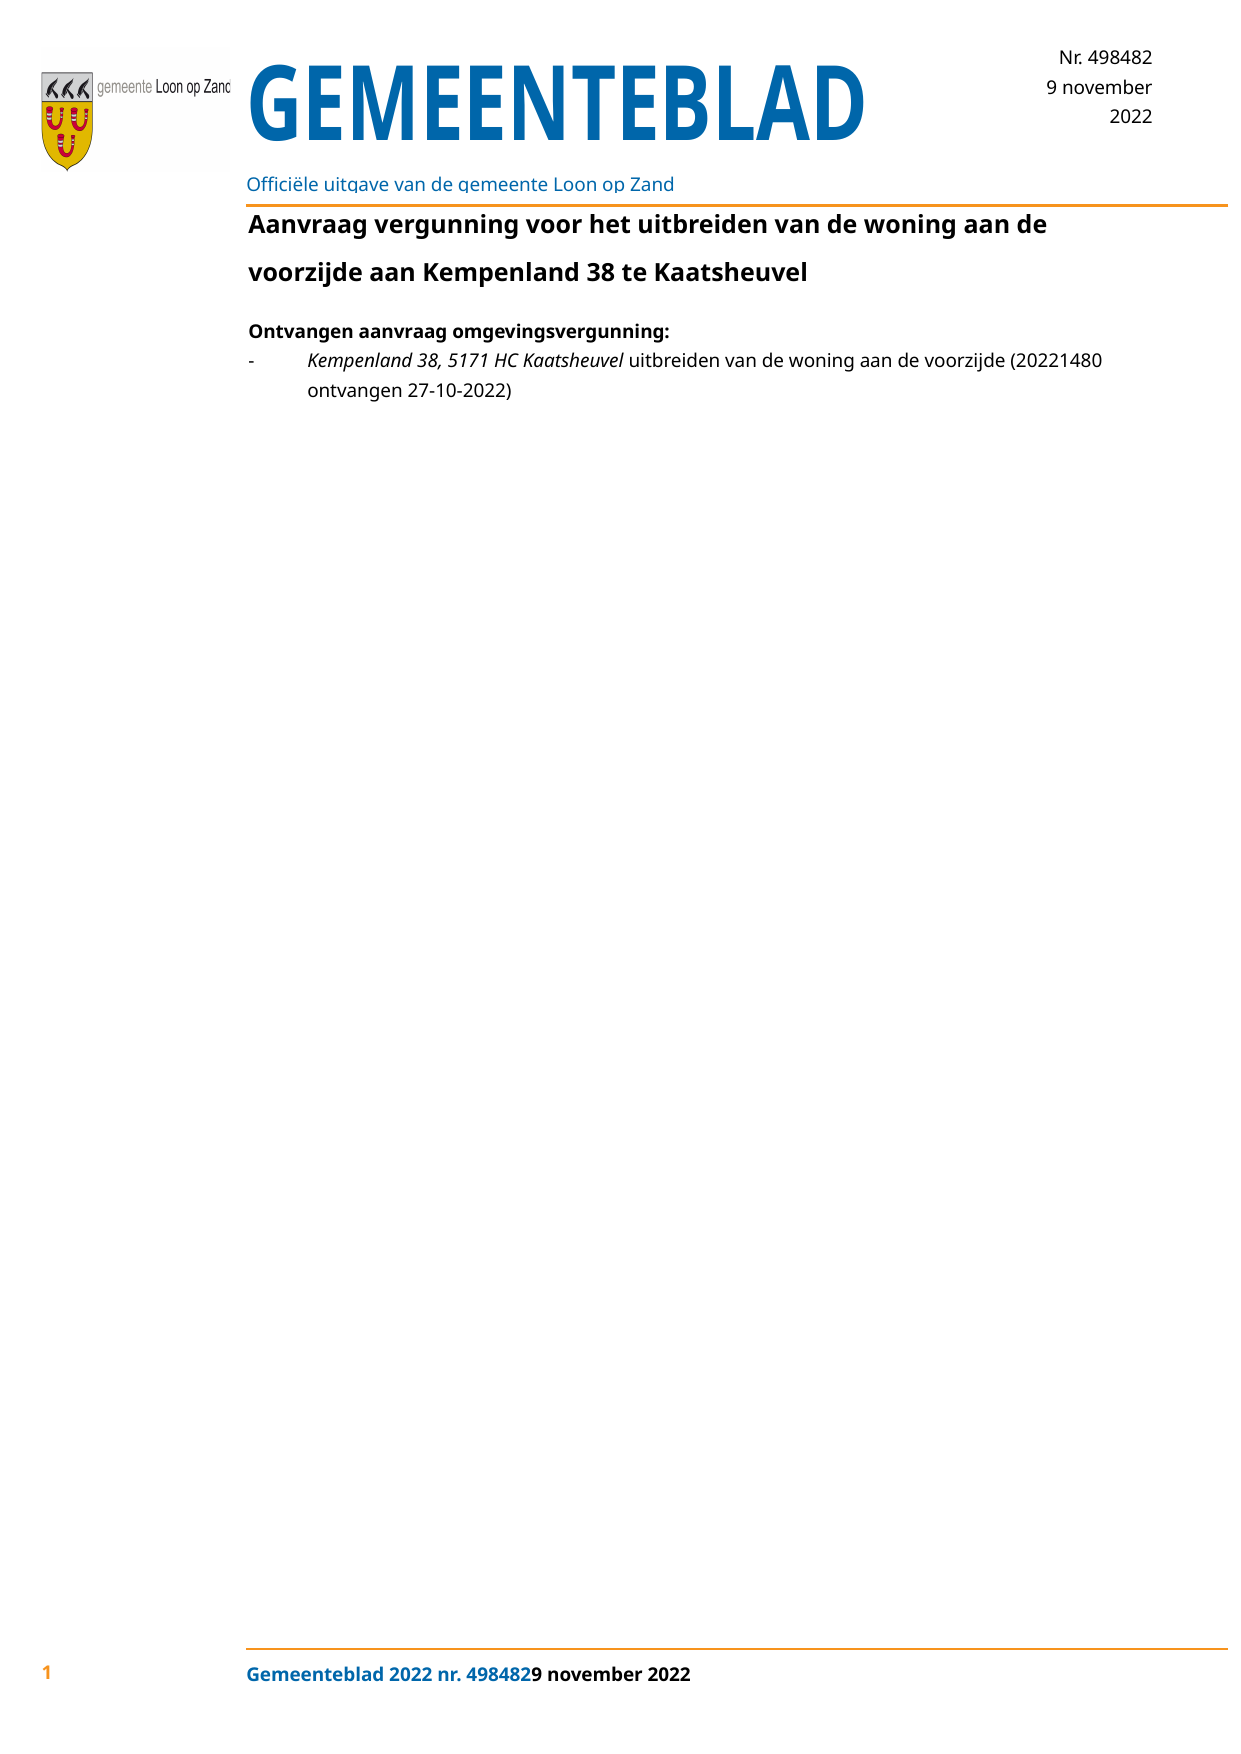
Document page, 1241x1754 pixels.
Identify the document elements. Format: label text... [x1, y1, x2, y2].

picture [41, 47, 231, 172]
text Ontvangen aanvraag omgevingsvergunning: [248, 318, 1152, 344]
text Aanvraag vergunning voor het uitbreiden van de woning aan de voorzijde aan Kempenland 38 te Kaatsheuvel [248, 207, 1152, 288]
list Kempenland 38, 5171 HC Kaatsheuvel uitbreiden van de woning aan de voorzijde (20221480 ontvangen 27-10-2022) [248, 347, 1152, 403]
